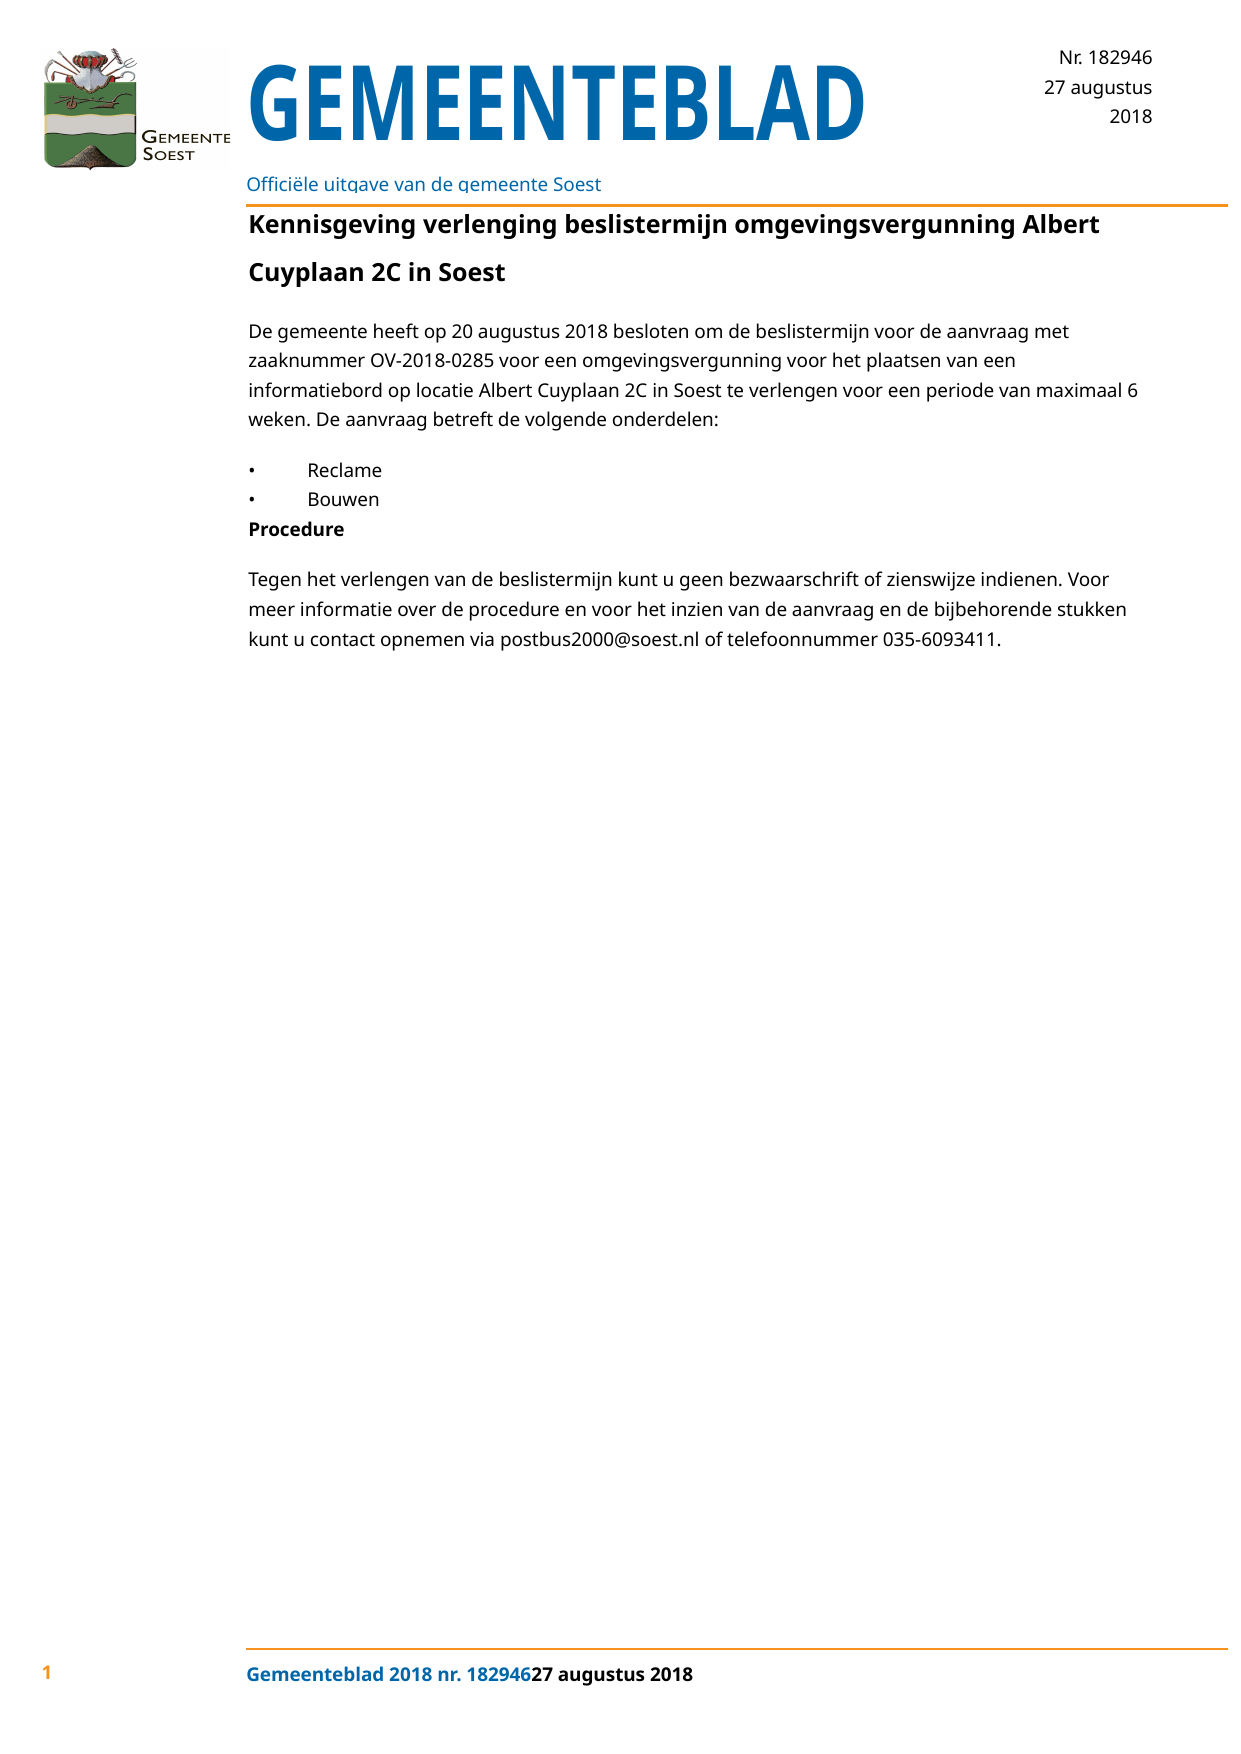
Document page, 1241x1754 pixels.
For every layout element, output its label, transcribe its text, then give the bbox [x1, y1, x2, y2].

text Tegen het verlengen van de beslistermijn kunt u geen bezwaarschrift of zienswijze indienen. Voor meer informatie over de procedure en voor het inzien van de aanvraag en de bijbehorende stukken kunt u contact opnemen via postbus2000@soest.nl of telefoonnummer 035-6093411. [248, 567, 1152, 652]
text Kennisgeving verlenging beslistermijn omgevingsvergunning Albert Cuyplaan 2C in Soest [248, 207, 1152, 288]
picture [41, 47, 231, 172]
text Procedure [248, 516, 1152, 542]
text De gemeente heeft op 20 augustus 2018 besloten om de beslistermijn voor de aanvraag met zaaknummer OV-2018-0285 voor een omgevingsvergunning voor het plaatsen van een informatiebord op locatie Albert Cuyplaan 2C in Soest te verlengen voor een periode van maximaal 6 weken. De aanvraag betreft de volgende onderdelen: [248, 318, 1152, 432]
list Reclame [248, 457, 1152, 483]
list Bouwen [248, 487, 1152, 512]
